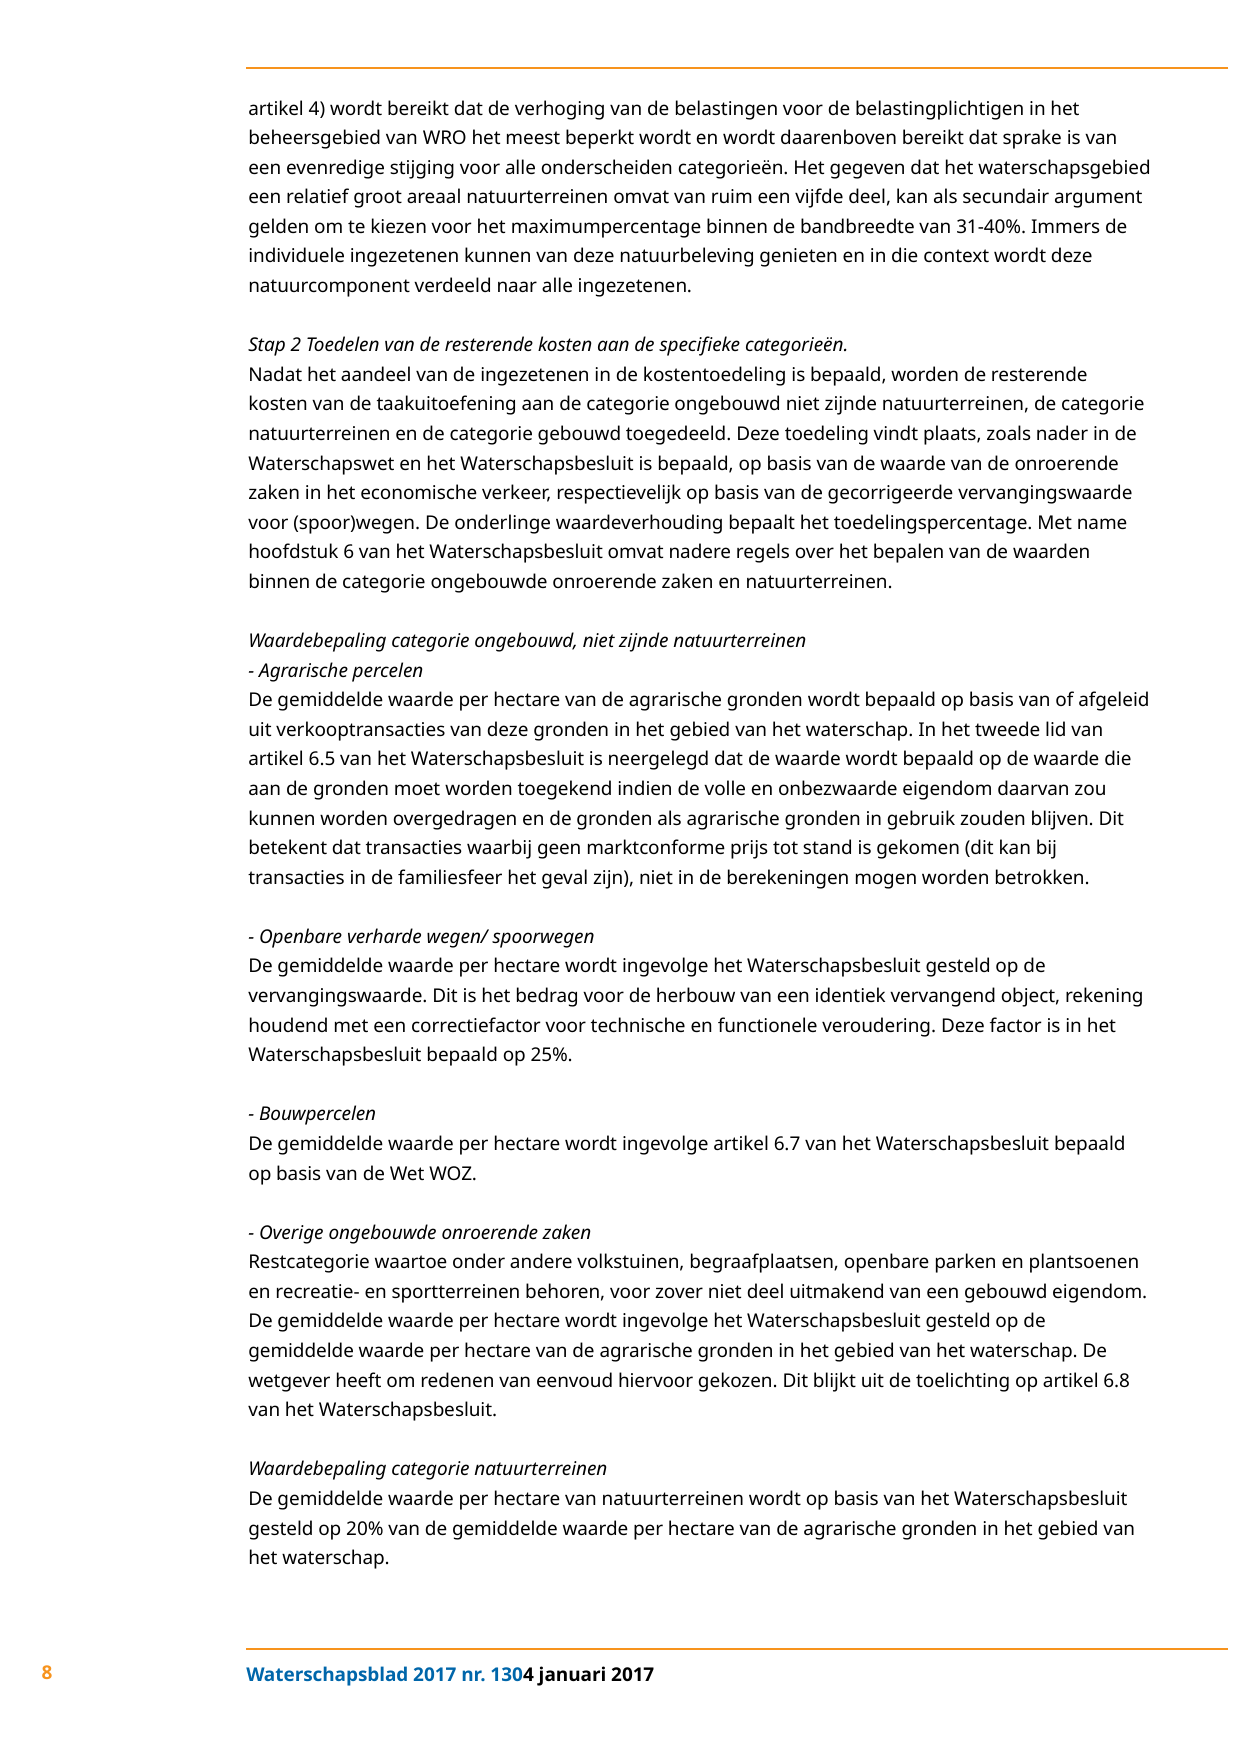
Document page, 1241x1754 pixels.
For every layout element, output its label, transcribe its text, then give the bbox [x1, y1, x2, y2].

text De gemiddelde waarde per hectare van de agrarische gronden wordt bepaald op basis van of afgeleid uit verkooptransacties van deze gronden in het gebied van het waterschap. In het tweede lid van artikel 6.5 van het Waterschapsbesluit is neergelegd dat de waarde wordt bepaald op de waarde die aan de gronden moet worden toegekend indien de volle en onbezwaarde eigendom daarvan zou kunnen worden overgedragen en de gronden als agrarische gronden in gebruik zouden blijven. Dit betekent dat transacties waarbij geen marktconforme prijs tot stand is gekomen (dit kan bij transacties in de familiesfeer het geval zijn), niet in de berekeningen mogen worden betrokken. [248, 686, 1152, 890]
text De gemiddelde waarde per hectare van natuurterreinen wordt op basis van het Waterschapsbesluit gesteld op 20% van de gemiddelde waarde per hectare van de agrarische gronden in het gebied van het waterschap. [248, 1485, 1152, 1570]
text wetgever heeft om redenen van eenvoud hiervoor gekozen. Dit blijkt uit de toelichting op artikel 6.8 van het Waterschapsbesluit. [248, 1367, 1152, 1422]
text De gemiddelde waarde per hectare wordt ingevolge het Waterschapsbesluit gesteld op de vervangingswaarde. Dit is het bedrag voor de herbouw van een identiek vervangend object, rekening houdend met een correctiefactor voor technische en functionele veroudering. Deze factor is in het Waterschapsbesluit bepaald op 25%. [248, 953, 1152, 1067]
text - Agrarische percelen [248, 657, 1152, 683]
text Stap 2 Toedelen van de resterende kosten aan de specifieke categorieën. [248, 331, 1152, 357]
text Nadat het aandeel van de ingezetenen in de kostentoedeling is bepaald, worden de resterende kosten van de taakuitoefening aan de categorie ongebouwd niet zijnde natuurterreinen, de categorie natuurterreinen en de categorie gebouwd toegedeeld. Deze toedeling vindt plaats, zoals nader in de Waterschapswet en het Waterschapsbesluit is bepaald, op basis van de waarde van de onroerende zaken in het economische verkeer, respectievelijk op basis van de gecorrigeerde vervangingswaarde voor (spoor)wegen. De onderlinge waardeverhouding bepaalt het toedelingspercentage. Met name hoofdstuk 6 van het Waterschapsbesluit omvat nadere regels over het bepalen van de waarden binnen de categorie ongebouwde onroerende zaken en natuurterreinen. [248, 361, 1152, 594]
picture [41, 47, 231, 172]
text Restcategorie waartoe onder andere volkstuinen, begraafplaatsen, openbare parken en plantsoenen en recreatie- en sportterreinen behoren, voor zover niet deel uitmakend van een gebouwd eigendom. De gemiddelde waarde per hectare wordt ingevolge het Waterschapsbesluit gesteld op de gemiddelde waarde per hectare van de agrarische gronden in het gebied van het waterschap. De [248, 1248, 1152, 1363]
text - Overige ongebouwde onroerende zaken [248, 1219, 1152, 1245]
text - Openbare verharde wegen/ spoorwegen [248, 923, 1152, 949]
text Waardebepaling categorie natuurterreinen [248, 1456, 1152, 1481]
text - Bouwpercelen [248, 1101, 1152, 1126]
text Waardebepaling categorie ongebouwd, niet zijnde natuurterreinen [248, 627, 1152, 653]
text artikel 4) wordt bereikt dat de verhoging van de belastingen voor de belastingplichtigen in het beheersgebied van WRO het meest beperkt wordt en wordt daarenboven bereikt dat sprake is van een evenredige stijging voor alle onderscheiden categorieën. Het gegeven dat het waterschapsgebied een relatief groot areaal natuurterreinen omvat van ruim een vijfde deel, kan als secundair argument gelden om te kiezen voor het maximumpercentage binnen de bandbreedte van 31-40%. Immers de individuele ingezetenen kunnen van deze natuurbeleving genieten en in die context wordt deze natuurcomponent verdeeld naar alle ingezetenen. [248, 95, 1152, 298]
text De gemiddelde waarde per hectare wordt ingevolge artikel 6.7 van het Waterschapsbesluit bepaald op basis van de Wet WOZ. [248, 1130, 1152, 1186]
